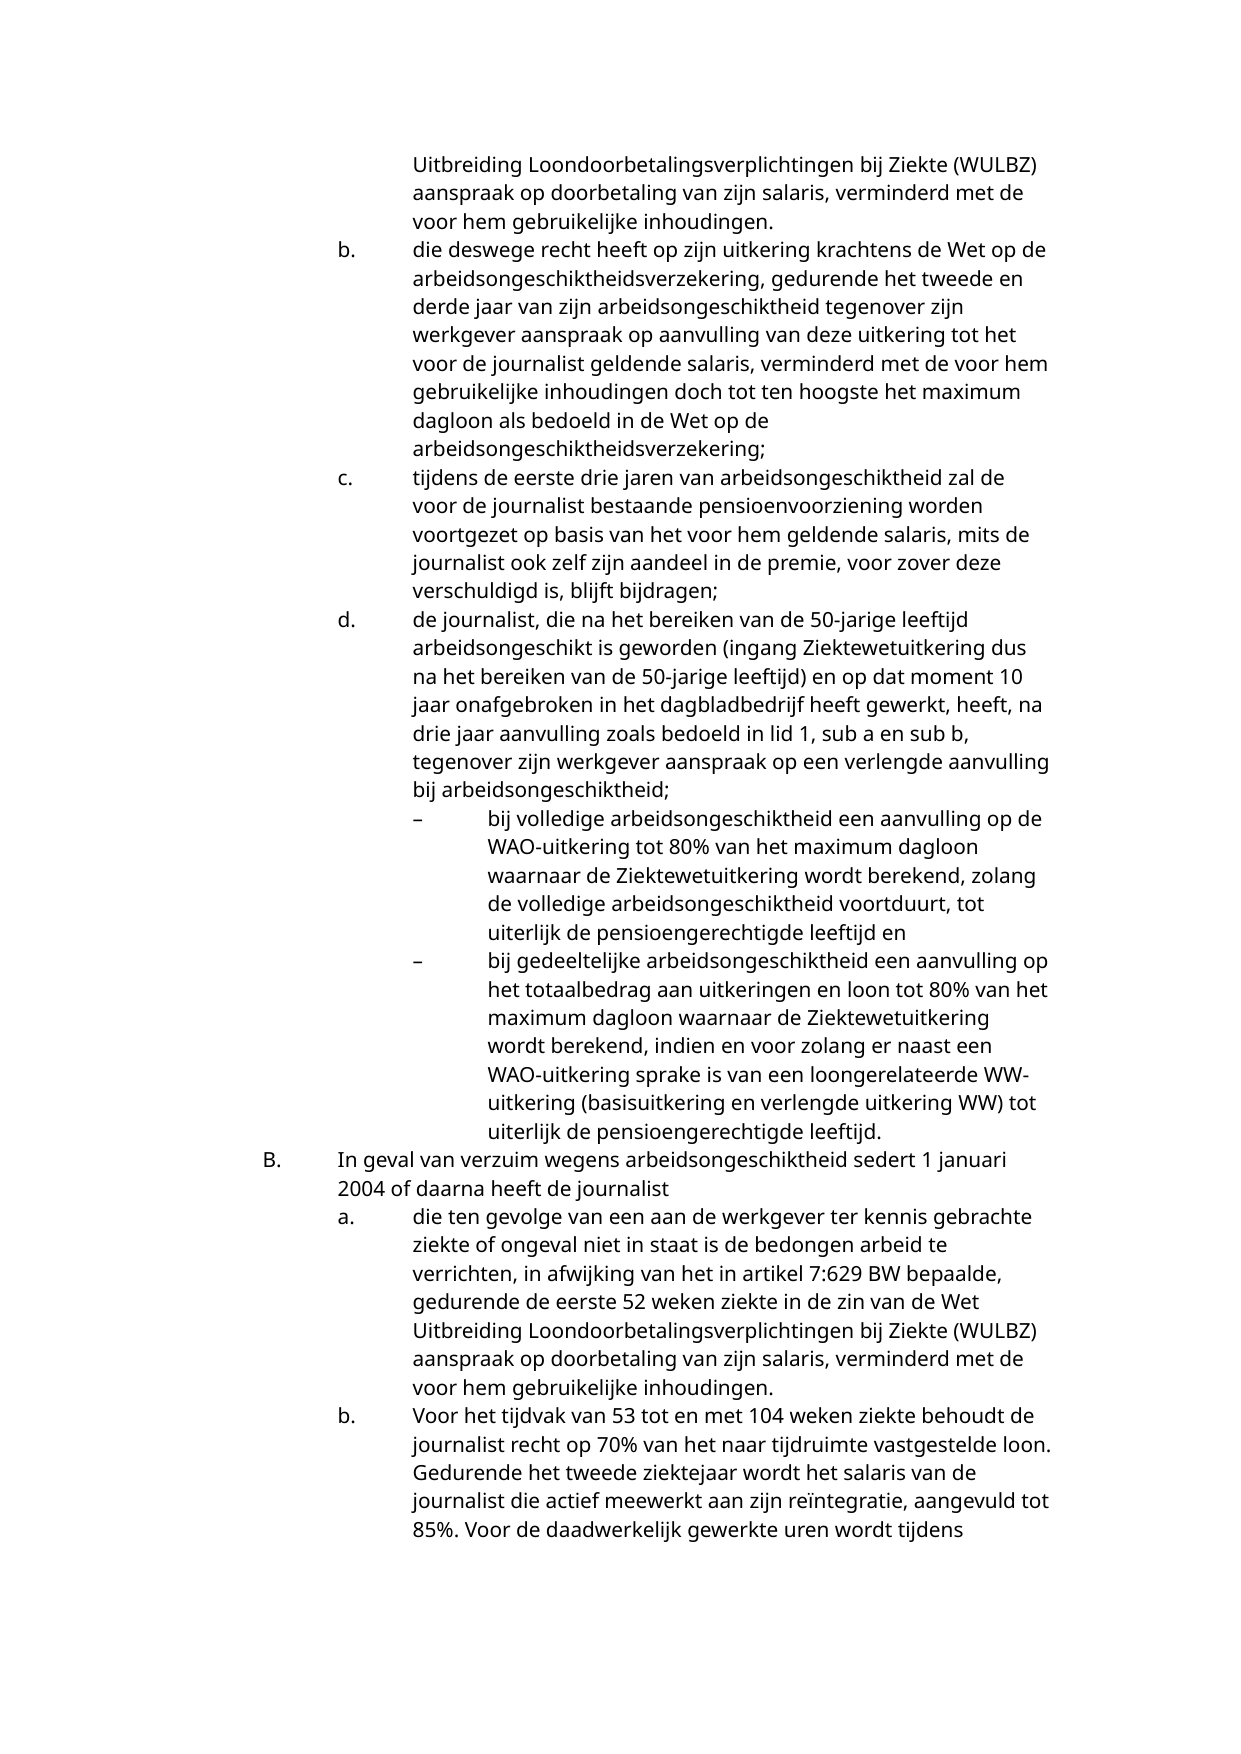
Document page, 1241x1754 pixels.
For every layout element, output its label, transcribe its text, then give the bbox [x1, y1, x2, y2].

list bij volledige arbeidsongeschiktheid een aanvulling op de WAO-uitkering tot 80% van het maximum dagloon waarnaar de Ziektewetuitkering wordt berekend, zolang de volledige arbeidsongeschiktheid voortduurt, tot uiterlijk de pensioengerechtigde leeftijd en [412, 804, 1053, 946]
list Voor het tijdvak van 53 tot en met 104 weken ziekte behoudt de journalist recht op 70% van het naar tijdruimte vastgestelde loon. Gedurende het tweede ziektejaar wordt het salaris van de journalist die actief meewerkt aan zijn reïntegratie, aangevuld tot 85%. Voor de daadwerkelijk gewerkte uren wordt tijdens [337, 1401, 1053, 1543]
list In geval van verzuim wegens arbeidsongeschiktheid sedert 1 januari 2004 of daarna heeft de journalist [262, 1145, 1053, 1202]
list bij gedeeltelijke arbeidsongeschiktheid een aanvulling op het totaalbedrag aan uitkeringen en loon tot 80% van het maximum dagloon waarnaar de Ziektewetuitkering wordt berekend, indien en voor zolang er naast een WAO-uitkering sprake is van een loongerelateerde WW-uitkering (basisuitkering en verlengde uitkering WW) tot uiterlijk de pensioengerechtigde leeftijd. [412, 946, 1053, 1145]
list die ten gevolge van een aan de werkgever ter kennis gebrachte ziekte of ongeval niet in staat is de bedongen arbeid te verrichten, in afwijking van het in artikel 7:629 BW bepaalde, gedurende de eerste 52 weken ziekte in de zin van de Wet Uitbreiding Loondoorbetalingsverplichtingen bij Ziekte (WULBZ) aanspraak op doorbetaling van zijn salaris, verminderd met de voor hem gebruikelijke inhoudingen. [337, 1202, 1053, 1401]
list Uitbreiding Loondoorbetalingsverplichtingen bij Ziekte (WULBZ) aanspraak op doorbetaling van zijn salaris, verminderd met de voor hem gebruikelijke inhoudingen. [337, 150, 1053, 235]
list die deswege recht heeft op zijn uitkering krachtens de Wet op de arbeidsongeschiktheidsverzekering, gedurende het tweede en derde jaar van zijn arbeidsongeschiktheid tegenover zijn werkgever aanspraak op aanvulling van deze uitkering tot het voor de journalist geldende salaris, verminderd met de voor hem gebruikelijke inhoudingen doch tot ten hoogste het maximum dagloon als bedoeld in de Wet op de arbeidsongeschiktheidsverzekering; [337, 235, 1053, 463]
list tijdens de eerste drie jaren van arbeidsongeschiktheid zal de voor de journalist bestaande pensioenvoorziening worden voortgezet op basis van het voor hem geldende salaris, mits de journalist ook zelf zijn aandeel in de premie, voor zover deze verschuldigd is, blijft bijdragen; [337, 463, 1053, 605]
list de journalist, die na het bereiken van de 50-jarige leeftijd arbeidsongeschikt is geworden (ingang Ziektewetuitkering dus na het bereiken van de 50-jarige leeftijd) en op dat moment 10 jaar onafgebroken in het dagbladbedrijf heeft gewerkt, heeft, na drie jaar aanvulling zoals bedoeld in lid 1, sub a en sub b, tegenover zijn werkgever aanspraak op een verlengde aanvulling bij arbeidsongeschiktheid; [337, 605, 1053, 804]
